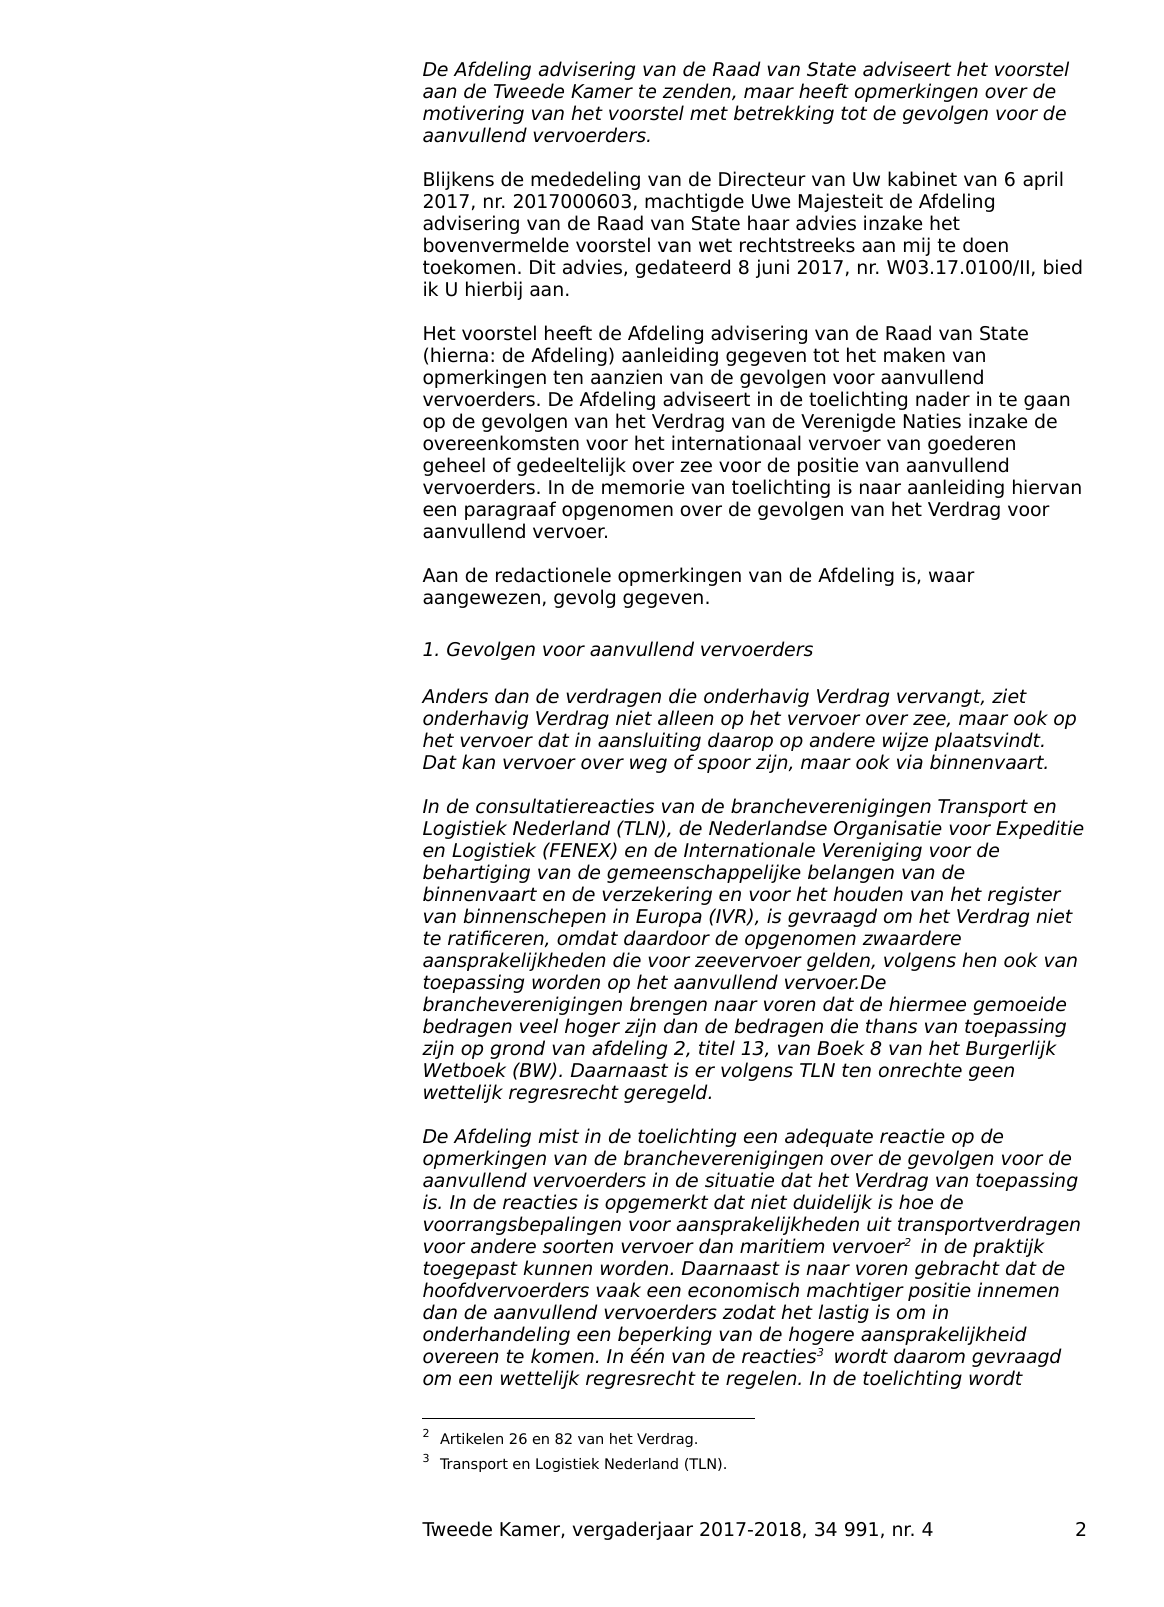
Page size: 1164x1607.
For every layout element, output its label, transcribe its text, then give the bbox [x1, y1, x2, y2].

text Blijkens de mededeling van de Directeur van Uw kabinet van 6 april 2017, nr. 2017000603, machtigde Uwe Majesteit de Afdeling advisering van de Raad van State haar advies inzake het bovenvermelde voorstel van wet rechtstreeks aan mij te doen toekomen. Dit advies, gedateerd 8 juni 2017, nr. W03.17.0100/II, bied ik U hierbij aan. [422, 169, 1087, 301]
text De Afdeling mist in de toelichting een adequate reactie op de opmerkingen van de brancheverenigingen over de gevolgen voor de aanvullend vervoerders in de situatie dat het Verdrag van toepassing is. In de reacties is opgemerkt dat niet duidelijk is hoe de voorrangsbepalingen voor aansprakelijkheden uit transportverdragen voor andere soorten vervoer dan maritiem vervoer in de praktijk toegepast kunnen worden. Daarnaast is naar voren gebracht dat de hoofdvervoerders vaak een economisch machtiger positie innemen dan de aanvullend vervoerders zodat het lastig is om in onderhandeling een beperking van de hogere aansprakelijkheid overeen te komen. In één van de reacties wordt daarom gevraagd om een wettelijk regresrecht te regelen. In de toelichting wordt [422, 1126, 1087, 1390]
subtitle 1. Gevolgen voor aanvullend vervoerders [422, 639, 1087, 661]
text Aan de redactionele opmerkingen van de Afdeling is, waar aangewezen, gevolg gegeven. [422, 565, 1087, 609]
text Het voorstel heeft de Afdeling advisering van de Raad van State (hierna: de Afdeling) aanleiding gegeven tot het maken van opmerkingen ten aanzien van de gevolgen voor aanvullend vervoerders. De Afdeling adviseert in de toelichting nader in te gaan op de gevolgen van het Verdrag van de Verenigde Naties inzake de overeenkomsten voor het internationaal vervoer van goederen geheel of gedeeltelijk over zee voor de positie van aanvullend vervoerders. In de memorie van toelichting is naar aanleiding hiervan een paragraaf opgenomen over de gevolgen van het Verdrag voor aanvullend vervoer. [422, 323, 1087, 543]
text In de consultatiereacties van de brancheverenigingen Transport en Logistiek Nederland (TLN), de Nederlandse Organisatie voor Expeditie en Logistiek (FENEX) en de Internationale Vereniging voor de behartiging van de gemeenschappelijke belangen van de binnenvaart en de verzekering en voor het houden van het register van binnenschepen in Europa (IVR), is gevraagd om het Verdrag niet te ratificeren, omdat daardoor de opgenomen zwaardere aansprakelijkheden die voor zeevervoer gelden, volgens hen ook van toepassing worden op het aanvullend vervoer.De brancheverenigingen brengen naar voren dat de hiermee gemoeide bedragen veel hoger zijn dan de bedragen die thans van toepassing zijn op grond van afdeling 2, titel 13, van Boek 8 van het Burgerlijk Wetboek (BW). Daarnaast is er volgens TLN ten onrechte geen wettelijk regresrecht geregeld. [422, 796, 1087, 1104]
text Artikelen 26 en 82 van het Verdrag. [422, 1427, 1087, 1449]
text Anders dan de verdragen die onderhavig Verdrag vervangt, ziet onderhavig Verdrag niet alleen op het vervoer over zee, maar ook op het vervoer dat in aansluiting daarop op andere wijze plaatsvindt. Dat kan vervoer over weg of spoor zijn, maar ook via binnenvaart. [422, 686, 1087, 774]
text Transport en Logistiek Nederland (TLN). [422, 1452, 1087, 1474]
text De Afdeling advisering van de Raad van State adviseert het voorstel aan de Tweede Kamer te zenden, maar heeft opmerkingen over de motivering van het voorstel met betrekking tot de gevolgen voor de aanvullend vervoerders. [422, 59, 1087, 147]
